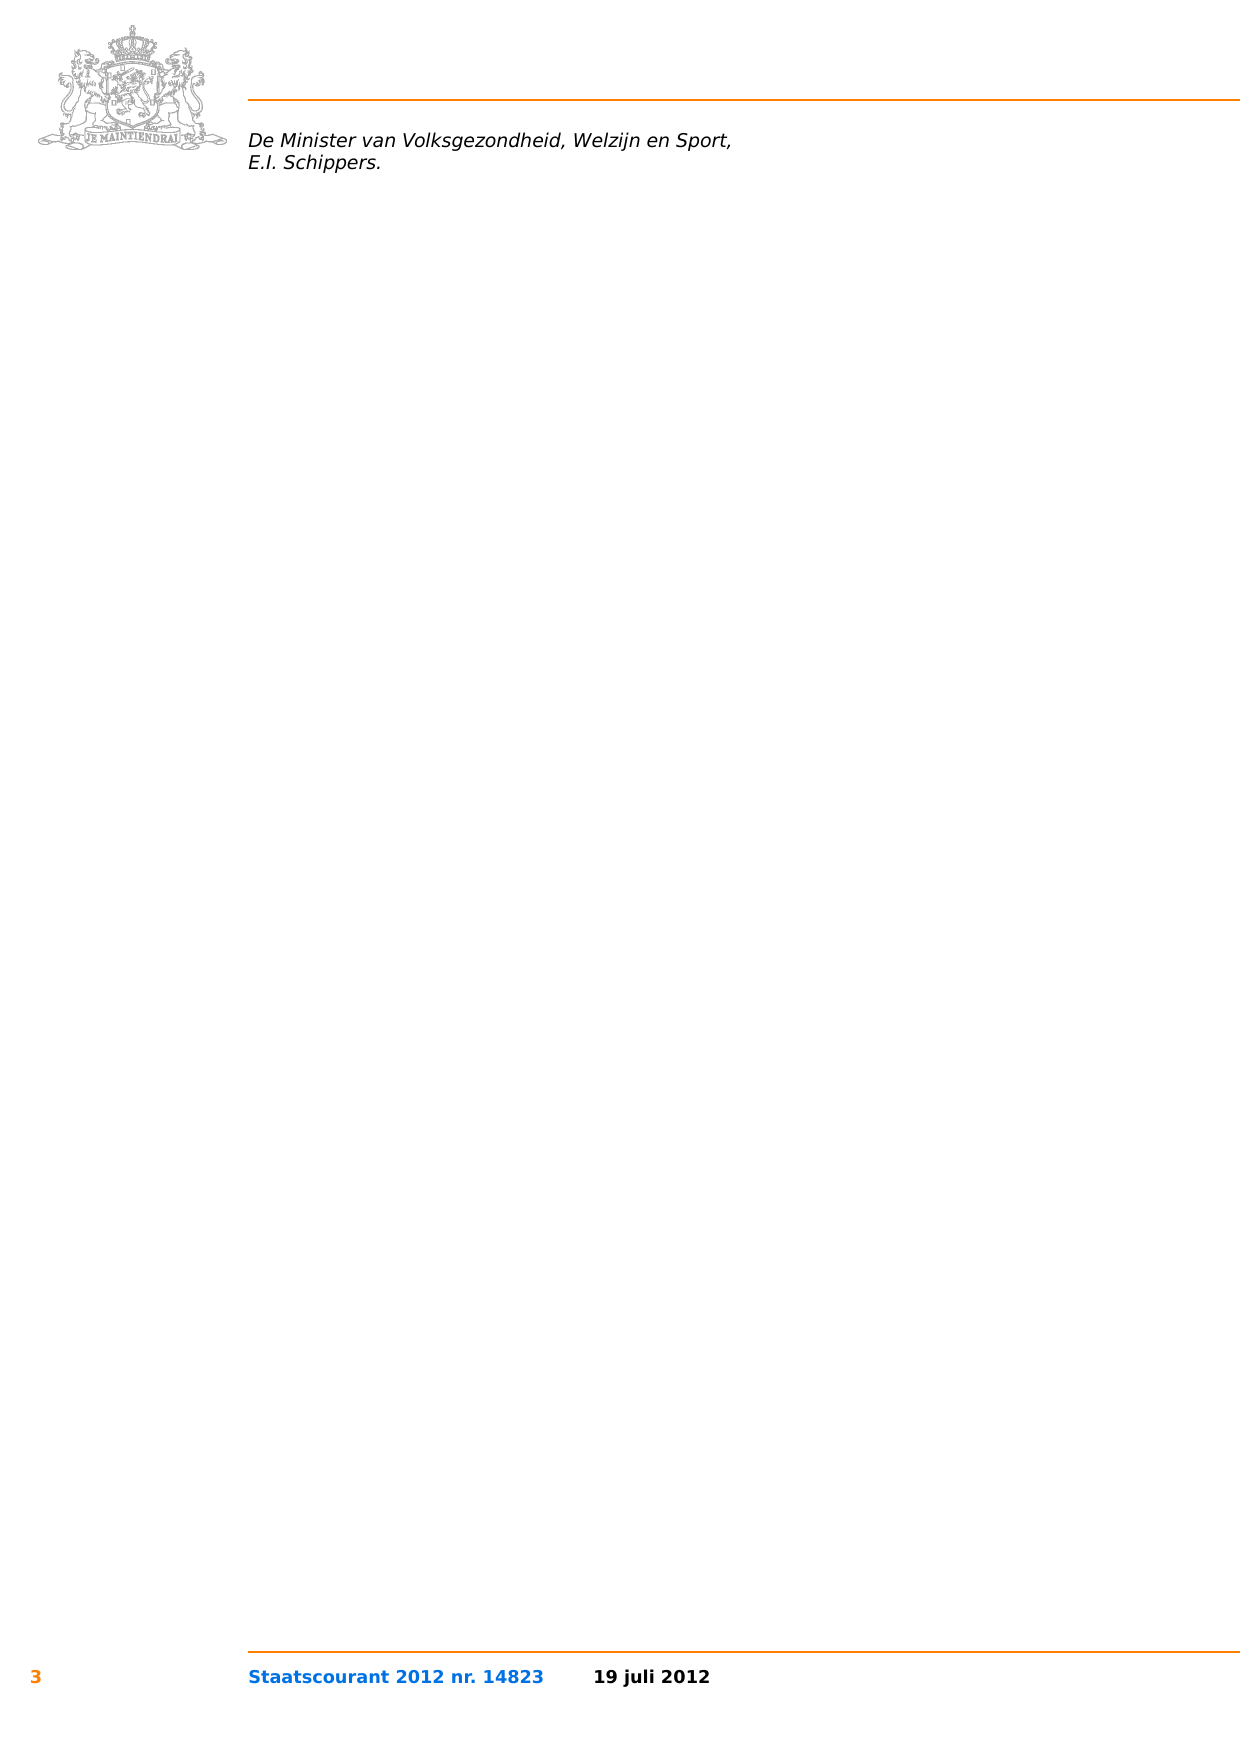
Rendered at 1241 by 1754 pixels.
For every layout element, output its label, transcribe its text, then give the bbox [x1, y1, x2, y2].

text De Minister van Volksgezondheid, Welzijn en Sport, E.I. Schippers. [248, 130, 1163, 174]
picture [38, 25, 227, 150]
